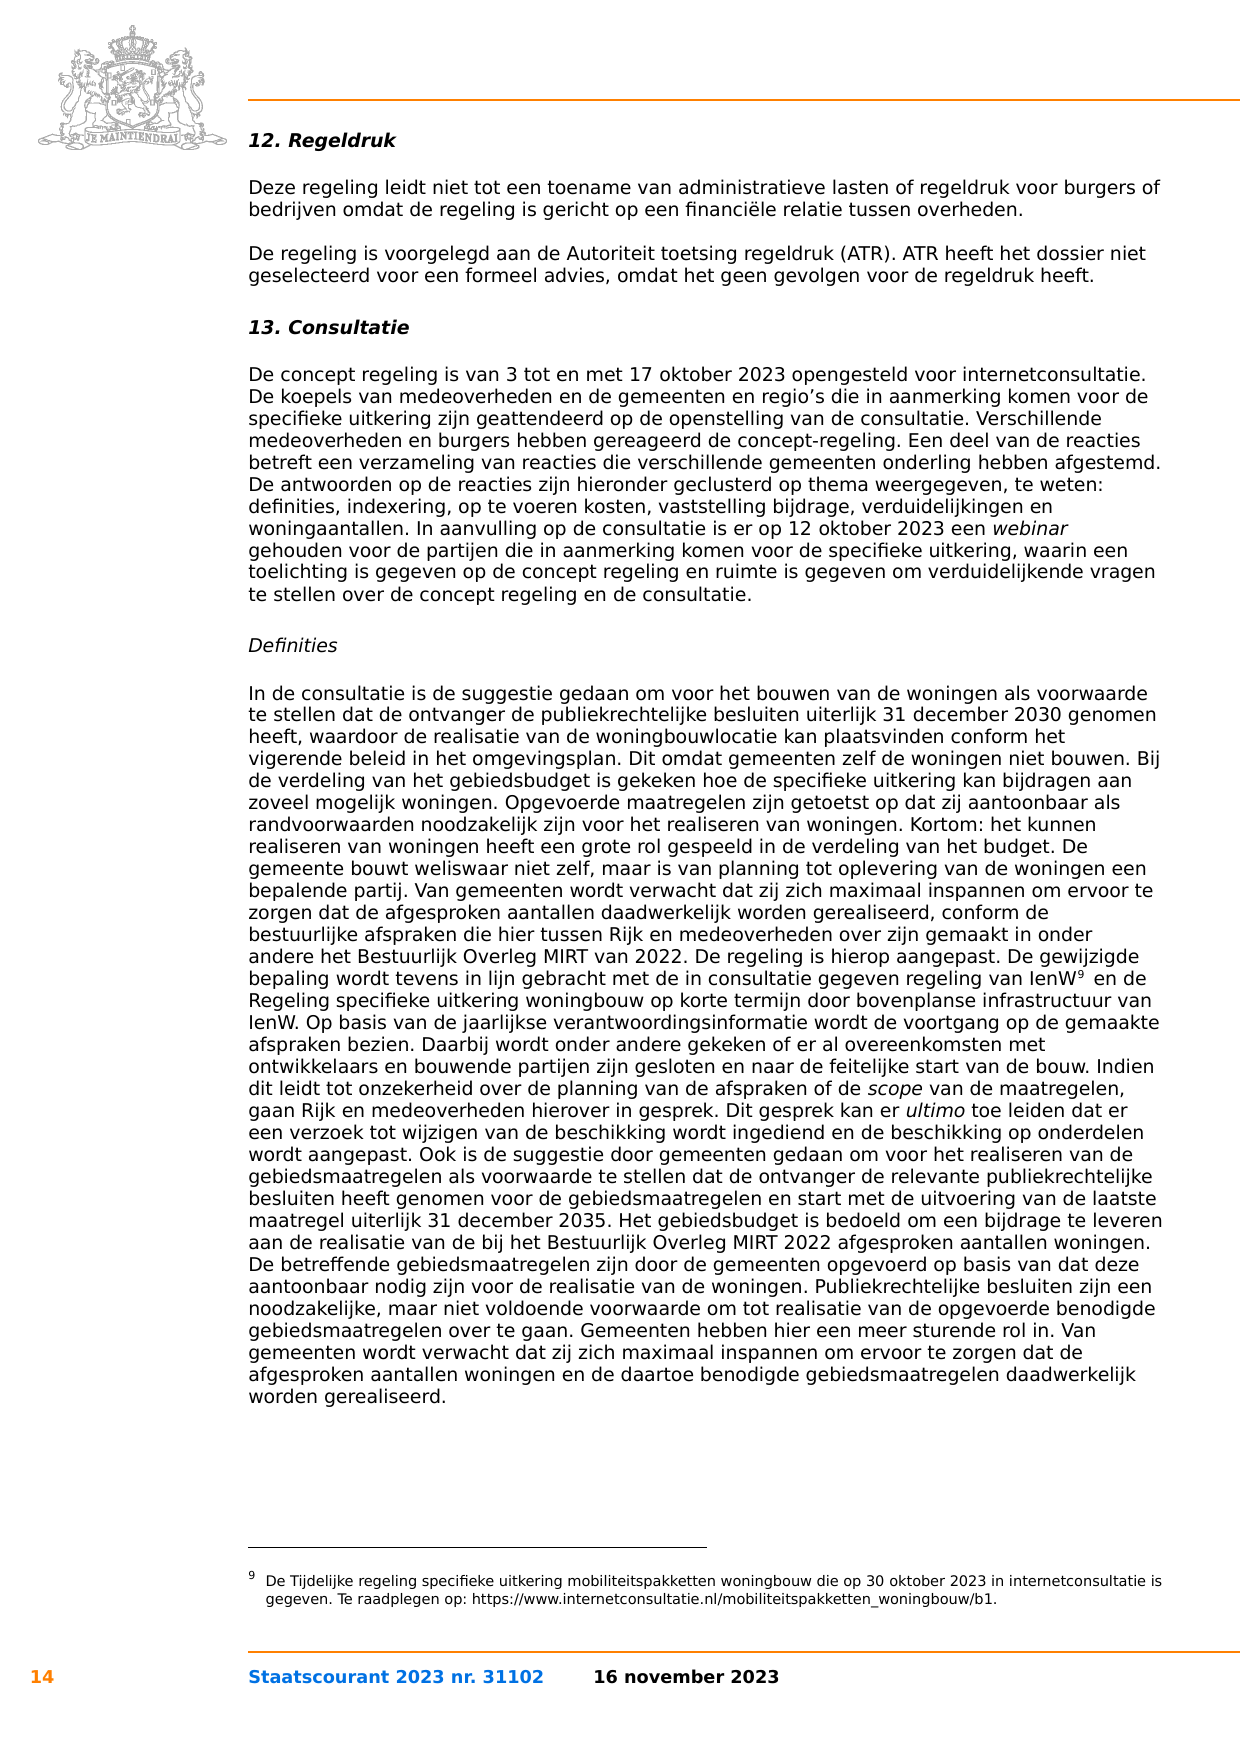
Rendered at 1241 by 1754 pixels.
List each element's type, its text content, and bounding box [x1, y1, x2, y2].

text De Tijdelijke regeling specifieke uitkering mobiliteitspakketten woningbouw die op 30 oktober 2023 in internetconsultatie is gegeven. Te raadplegen op: https://www.internetconsultatie.nl/mobiliteitspakketten_woningbouw/b1. [248, 1569, 1163, 1608]
picture [38, 25, 227, 150]
subtitle 13. Consultatie [248, 317, 1163, 339]
subtitle 12. Regeldruk [248, 130, 1163, 152]
text In de consultatie is de suggestie gedaan om voor het bouwen van de woningen als voorwaarde te stellen dat de ontvanger de publiekrechtelijke besluiten uiterlijk 31 december 2030 genomen heeft, waardoor de realisatie van de woningbouwlocatie kan plaatsvinden conform het vigerende beleid in het omgevingsplan. Dit omdat gemeenten zelf de woningen niet bouwen. Bij de verdeling van het gebiedsbudget is gekeken hoe de specifieke uitkering kan bijdragen aan zoveel mogelijk woningen. Opgevoerde maatregelen zijn getoetst op dat zij aantoonbaar als randvoorwaarden noodzakelijk zijn voor het realiseren van woningen. Kortom: het kunnen realiseren van woningen heeft een grote rol gespeeld in de verdeling van het budget. De gemeente bouwt weliswaar niet zelf, maar is van planning tot oplevering van de woningen een bepalende partij. Van gemeenten wordt verwacht dat zij zich maximaal inspannen om ervoor te zorgen dat de afgesproken aantallen daadwerkelijk worden gerealiseerd, conform de bestuurlijke afspraken die hier tussen Rijk en medeoverheden over zijn gemaakt in onder andere het Bestuurlijk Overleg MIRT van 2022. De regeling is hierop aangepast. De gewijzigde bepaling wordt tevens in lijn gebracht met de in consultatie gegeven regeling van IenW en de Regeling specifieke uitkering woningbouw op korte termijn door bovenplanse infrastructuur van IenW. Op basis van de jaarlijkse verantwoordingsinformatie wordt de voortgang op de gemaakte afspraken bezien. Daarbij wordt onder andere gekeken of er al overeenkomsten met ontwikkelaars en bouwende partijen zijn gesloten en naar de feitelijke start van de bouw. Indien dit leidt tot onzekerheid over de planning van de afspraken of de scope van de maatregelen, gaan Rijk en medeoverheden hierover in gesprek. Dit gesprek kan er ultimo toe leiden dat er een verzoek tot wijzigen van de beschikking wordt ingediend en de beschikking op onderdelen wordt aangepast. Ook is de suggestie door gemeenten gedaan om voor het realiseren van de gebiedsmaatregelen als voorwaarde te stellen dat de ontvanger de relevante publiekrechtelijke besluiten heeft genomen voor de gebiedsmaatregelen en start met de uitvoering van de laatste maatregel uiterlijk 31 december 2035. Het gebiedsbudget is bedoeld om een bijdrage te leveren aan de realisatie van de bij het Bestuurlijk Overleg MIRT 2022 afgesproken aantallen woningen. De betreffende gebiedsmaatregelen zijn door de gemeenten opgevoerd op basis van dat deze aantoonbaar nodig zijn voor de realisatie van de woningen. Publiekrechtelijke besluiten zijn een noodzakelijke, maar niet voldoende voorwaarde om tot realisatie van de opgevoerde benodigde gebiedsmaatregelen over te gaan. Gemeenten hebben hier een meer sturende rol in. Van gemeenten wordt verwacht dat zij zich maximaal inspannen om ervoor te zorgen dat de afgesproken aantallen woningen en de daartoe benodigde gebiedsmaatregelen daadwerkelijk worden gerealiseerd. [248, 682, 1163, 1408]
subtitle Definities [248, 635, 1163, 657]
text De regeling is voorgelegd aan de Autoriteit toetsing regeldruk (ATR). ATR heeft het dossier niet geselecteerd voor een formeel advies, omdat het geen gevolgen voor de regeldruk heeft. [248, 243, 1163, 287]
text Deze regeling leidt niet tot een toename van administratieve lasten of regeldruk voor burgers of bedrijven omdat de regeling is gericht op een financiële relatie tussen overheden. [248, 177, 1163, 221]
text De concept regeling is van 3 tot en met 17 oktober 2023 opengesteld voor internetconsultatie. De koepels van medeoverheden en de gemeenten en regio’s die in aanmerking komen voor de specifieke uitkering zijn geattendeerd op de openstelling van de consultatie. Verschillende medeoverheden en burgers hebben gereageerd de concept-regeling. Een deel van de reacties betreft een verzameling van reacties die verschillende gemeenten onderling hebben afgestemd. De antwoorden op de reacties zijn hieronder geclusterd op thema weergegeven, te weten: definities, indexering, op te voeren kosten, vaststelling bijdrage, verduidelijkingen en woningaantallen. In aanvulling op de consultatie is er op 12 oktober 2023 een webinar gehouden voor de partijen die in aanmerking komen voor de specifieke uitkering, waarin een toelichting is gegeven op de concept regeling en ruimte is gegeven om verduidelijkende vragen te stellen over de concept regeling en de consultatie. [248, 364, 1163, 605]
